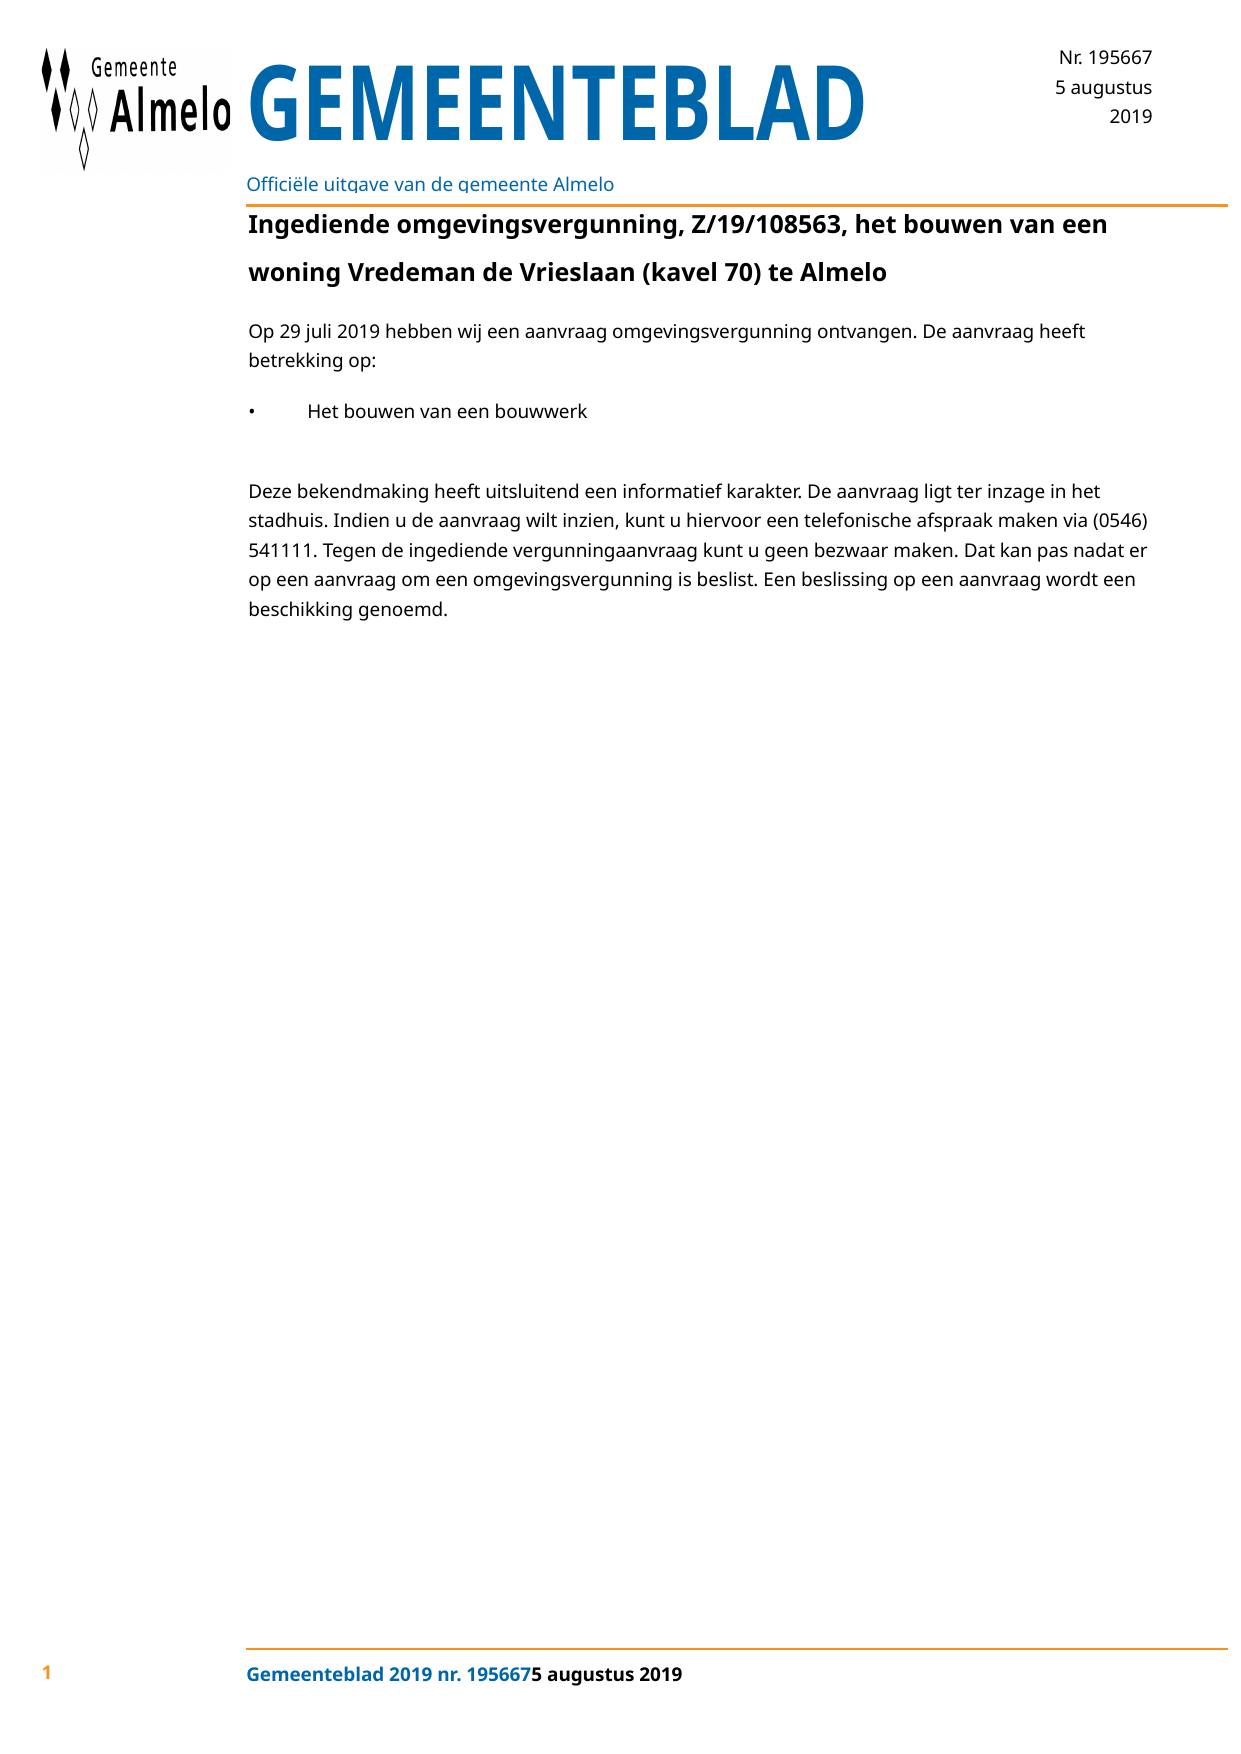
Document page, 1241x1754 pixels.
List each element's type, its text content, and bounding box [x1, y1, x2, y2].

text Ingediende omgevingsvergunning, Z/19/108563, het bouwen van een woning Vredeman de Vrieslaan (kavel 70) te Almelo [248, 207, 1152, 288]
text Deze bekendmaking heeft uitsluitend een informatief karakter. De aanvraag ligt ter inzage in het stadhuis. Indien u de aanvraag wilt inzien, kunt u hiervoor een telefonische afspraak maken via (0546) 541111. Tegen de ingediende vergunningaanvraag kunt u geen bezwaar maken. Dat kan pas nadat er op een aanvraag om een omgevingsvergunning is beslist. Een beslissing op een aanvraag wordt een beschikking genoemd. [248, 478, 1152, 622]
list Het bouwen van een bouwwerk [248, 398, 1152, 424]
picture [41, 47, 231, 172]
text Op 29 juli 2019 hebben wij een aanvraag omgevingsvergunning ontvangen. De aanvraag heeft betrekking op: [248, 318, 1152, 373]
